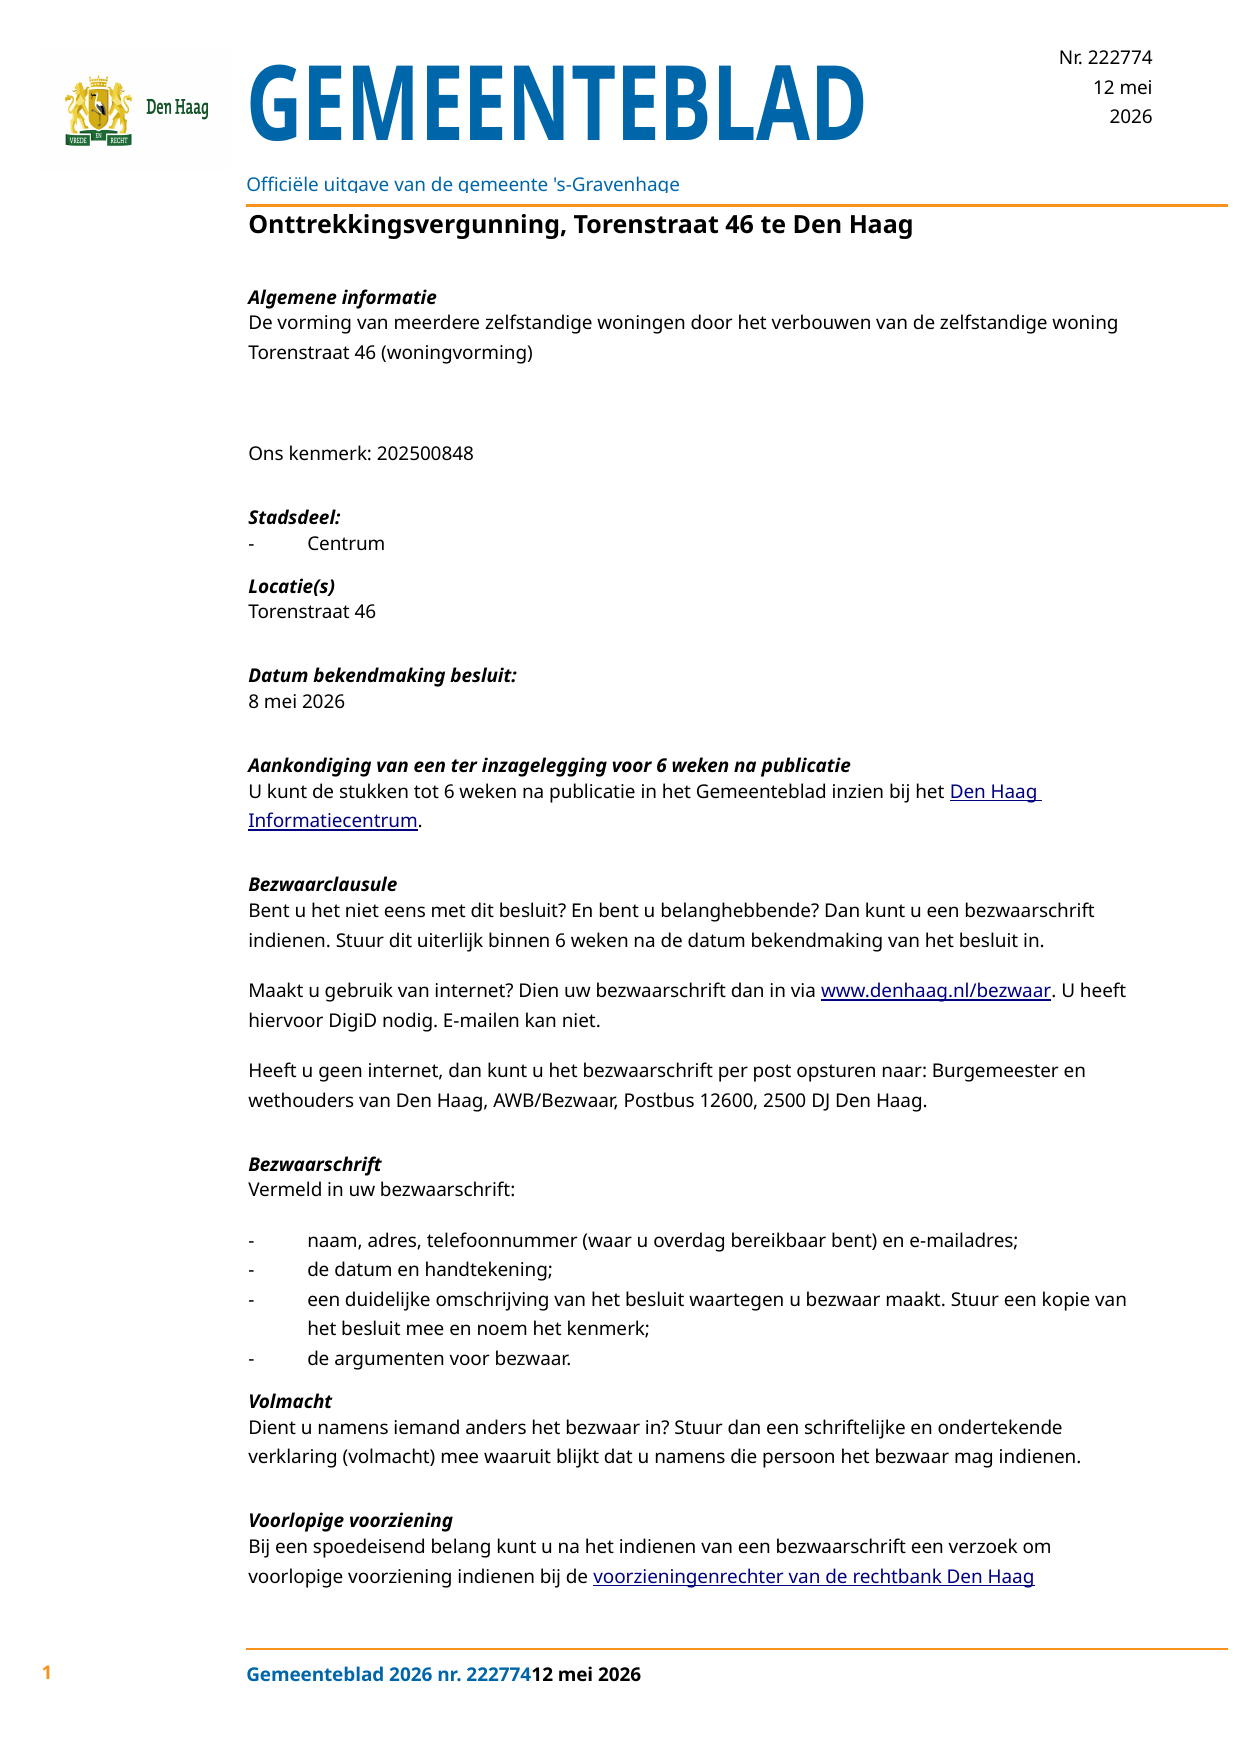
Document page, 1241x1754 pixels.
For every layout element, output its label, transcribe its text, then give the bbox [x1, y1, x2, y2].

text Heeft u geen internet, dan kunt u het bezwaarschrift per post opsturen naar: Burgemeester en wethouders van Den Haag, AWB/Bezwaar, Postbus 12600, 2500 DJ Den Haag. [248, 1057, 1152, 1112]
text Ons kenmerk: 202500848 [248, 440, 1152, 466]
text Maakt u gebruik van internet? Dien uw bezwaarschrift dan in via www.denhaag.nl/bezwaar. U heeft hiervoor DigiD nodig. E-mailen kan niet. [248, 977, 1152, 1032]
text Datum bekendmaking besluit: [248, 662, 1152, 688]
text 8 mei 2026 [248, 688, 1152, 714]
list de datum en handtekening; [248, 1256, 1152, 1282]
text Vermeld in uw bezwaarschrift: [248, 1176, 1152, 1202]
text Locatie(s) [248, 573, 1152, 598]
text Voorlopige voorziening [248, 1508, 1152, 1533]
text Dient u namens iemand anders het bezwaar in? Stuur dan een schriftelijke en ondertekende verklaring (volmacht) mee waaruit blijkt dat u namens die persoon het bezwaar mag indienen. [248, 1414, 1152, 1469]
text Bent u het niet eens met dit besluit? En bent u belanghebbende? Dan kunt u een bezwaarschrift indienen. Stuur dit uiterlijk binnen 6 weken na de datum bekendmaking van het besluit in. [248, 897, 1152, 952]
text Algemene informatie [248, 284, 1152, 309]
list een duidelijke omschrijving van het besluit waartegen u bezwaar maakt. Stuur een kopie van het besluit mee en noem het kenmerk; [248, 1286, 1152, 1341]
text Volmacht [248, 1388, 1152, 1414]
text U kunt de stukken tot 6 weken na publicatie in het Gemeenteblad inzien bij het Den Haag Informatiecentrum. [248, 778, 1152, 833]
text Bij een spoedeisend belang kunt u na het indienen van een bezwaarschrift een verzoek om voorlopige voorziening indienen bij de voorzieningenrechter van de rechtbank Den Haag [248, 1533, 1152, 1589]
text Bezwaarschrift [248, 1151, 1152, 1176]
list Centrum [248, 530, 1152, 555]
text Aankondiging van een ter inzagelegging voor 6 weken na publicatie [248, 752, 1152, 778]
list naam, adres, telefoonnummer (waar u overdag bereikbaar bent) en e-mailadres; [248, 1227, 1152, 1253]
text De vorming van meerdere zelfstandige woningen door het verbouwen van de zelfstandige woning Torenstraat 46 (woningvorming) [248, 309, 1152, 365]
text Bezwaarclausule [248, 871, 1152, 897]
text Torenstraat 46 [248, 598, 1152, 624]
text Onttrekkingsvergunning, Torenstraat 46 te Den Haag [248, 207, 1152, 241]
picture [41, 47, 231, 172]
text Stadsdeel: [248, 504, 1152, 530]
list de argumenten voor bezwaar. [248, 1345, 1152, 1371]
